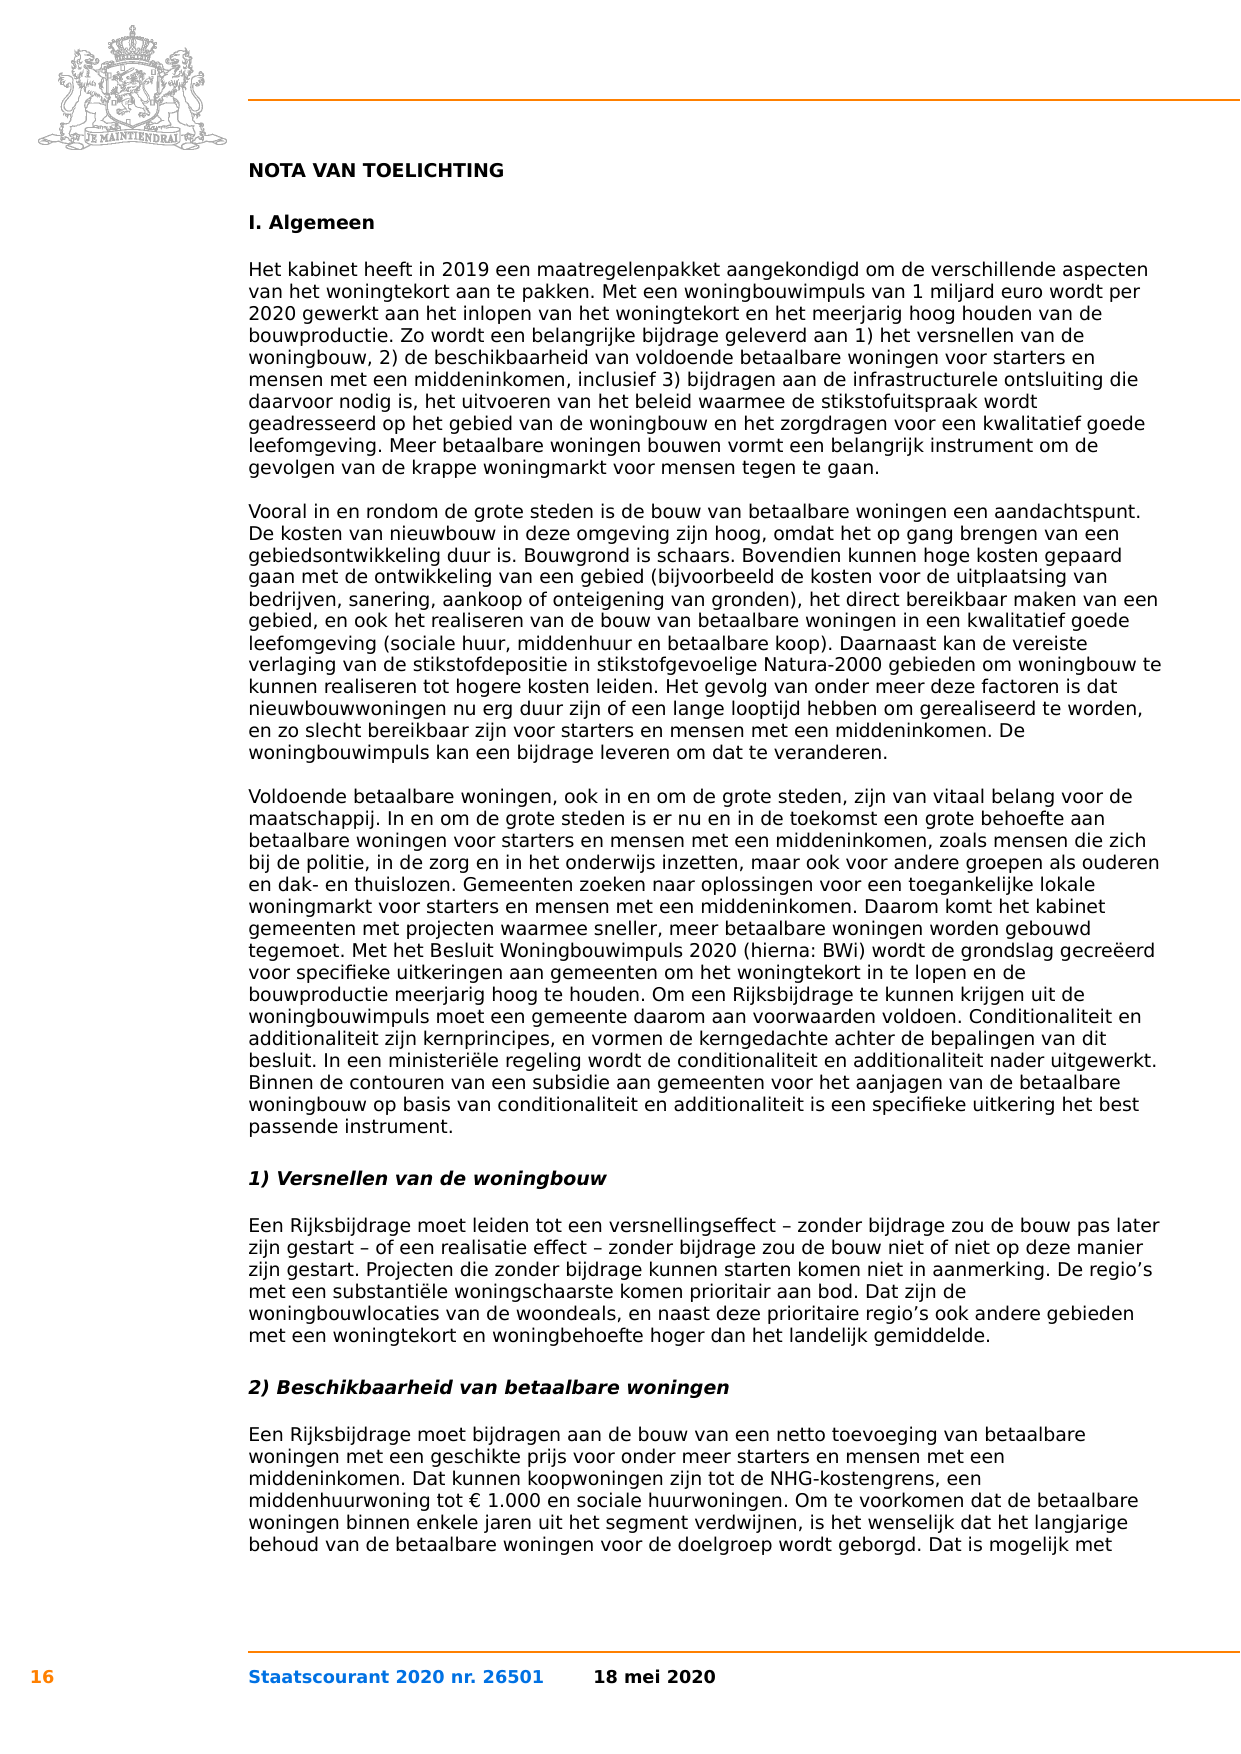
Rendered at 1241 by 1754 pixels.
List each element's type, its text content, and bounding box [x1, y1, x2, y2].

picture [38, 25, 227, 150]
subtitle I. Algemeen [248, 212, 1163, 234]
subtitle NOTA VAN TOELICHTING [248, 160, 1163, 182]
text Een Rijksbijdrage moet leiden tot een versnellingseffect – zonder bijdrage zou de bouw pas later zijn gestart – of een realisatie effect – zonder bijdrage zou de bouw niet of niet op deze manier zijn gestart. Projecten die zonder bijdrage kunnen starten komen niet in aanmerking. De regio’s met een substantiële woningschaarste komen prioritair aan bod. Dat zijn de woningbouwlocaties van de woondeals, en naast deze prioritaire regio’s ook andere gebieden met een woningtekort en woningbehoefte hoger dan het landelijk gemiddelde. [248, 1215, 1163, 1347]
subtitle 1) Versnellen van de woningbouw [248, 1168, 1163, 1190]
text Vooral in en rondom de grote steden is de bouw van betaalbare woningen een aandachtspunt. De kosten van nieuwbouw in deze omgeving zijn hoog, omdat het op gang brengen van een gebiedsontwikkeling duur is. Bouwgrond is schaars. Bovendien kunnen hoge kosten gepaard gaan met de ontwikkeling van een gebied (bijvoorbeeld de kosten voor de uitplaatsing van bedrijven, sanering, aankoop of onteigening van gronden), het direct bereikbaar maken van een gebied, en ook het realiseren van de bouw van betaalbare woningen in een kwalitatief goede leefomgeving (sociale huur, middenhuur en betaalbare koop). Daarnaast kan de vereiste verlaging van de stikstofdepositie in stikstofgevoelige Natura-2000 gebieden om woningbouw te kunnen realiseren tot hogere kosten leiden. Het gevolg van onder meer deze factoren is dat nieuwbouwwoningen nu erg duur zijn of een lange looptijd hebben om gerealiseerd te worden, en zo slecht bereikbaar zijn voor starters en mensen met een middeninkomen. De woningbouwimpuls kan een bijdrage leveren om dat te veranderen. [248, 501, 1163, 764]
text Voldoende betaalbare woningen, ook in en om de grote steden, zijn van vitaal belang voor de maatschappij. In en om de grote steden is er nu en in de toekomst een grote behoefte aan betaalbare woningen voor starters en mensen met een middeninkomen, zoals mensen die zich bij de politie, in de zorg en in het onderwijs inzetten, maar ook voor andere groepen als ouderen en dak- en thuislozen. Gemeenten zoeken naar oplossingen voor een toegankelijke lokale woningmarkt voor starters en mensen met een middeninkomen. Daarom komt het kabinet gemeenten met projecten waarmee sneller, meer betaalbare woningen worden gebouwd tegemoet. Met het Besluit Woningbouwimpuls 2020 (hierna: BWi) wordt de grondslag gecreëerd voor specifieke uitkeringen aan gemeenten om het woningtekort in te lopen en de bouwproductie meerjarig hoog te houden. Om een Rijksbijdrage te kunnen krijgen uit de woningbouwimpuls moet een gemeente daarom aan voorwaarden voldoen. Conditionaliteit en additionaliteit zijn kernprincipes, en vormen de kerngedachte achter de bepalingen van dit besluit. In een ministeriële regeling wordt de conditionaliteit en additionaliteit nader uitgewerkt. Binnen de contouren van een subsidie aan gemeenten voor het aanjagen van de betaalbare woningbouw op basis van conditionaliteit en additionaliteit is een specifieke uitkering het best passende instrument. [248, 786, 1163, 1138]
text Een Rijksbijdrage moet bijdragen aan de bouw van een netto toevoeging van betaalbare woningen met een geschikte prijs voor onder meer starters en mensen met een middeninkomen. Dat kunnen koopwoningen zijn tot de NHG-kostengrens, een middenhuurwoning tot € 1.000 en sociale huurwoningen. Om te voorkomen dat de betaalbare woningen binnen enkele jaren uit het segment verdwijnen, is het wenselijk dat het langjarige behoud van de betaalbare woningen voor de doelgroep wordt geborgd. Dat is mogelijk met [248, 1424, 1163, 1556]
text Het kabinet heeft in 2019 een maatregelenpakket aangekondigd om de verschillende aspecten van het woningtekort aan te pakken. Met een woningbouwimpuls van 1 miljard euro wordt per 2020 gewerkt aan het inlopen van het woningtekort en het meerjarig hoog houden van de bouwproductie. Zo wordt een belangrijke bijdrage geleverd aan 1) het versnellen van de woningbouw, 2) de beschikbaarheid van voldoende betaalbare woningen voor starters en mensen met een middeninkomen, inclusief 3) bijdragen aan de infrastructurele ontsluiting die daarvoor nodig is, het uitvoeren van het beleid waarmee de stikstofuitspraak wordt geadresseerd op het gebied van de woningbouw en het zorgdragen voor een kwalitatief goede leefomgeving. Meer betaalbare woningen bouwen vormt een belangrijk instrument om de gevolgen van de krappe woningmarkt voor mensen tegen te gaan. [248, 259, 1163, 479]
subtitle 2) Beschikbaarheid van betaalbare woningen [248, 1377, 1163, 1399]
